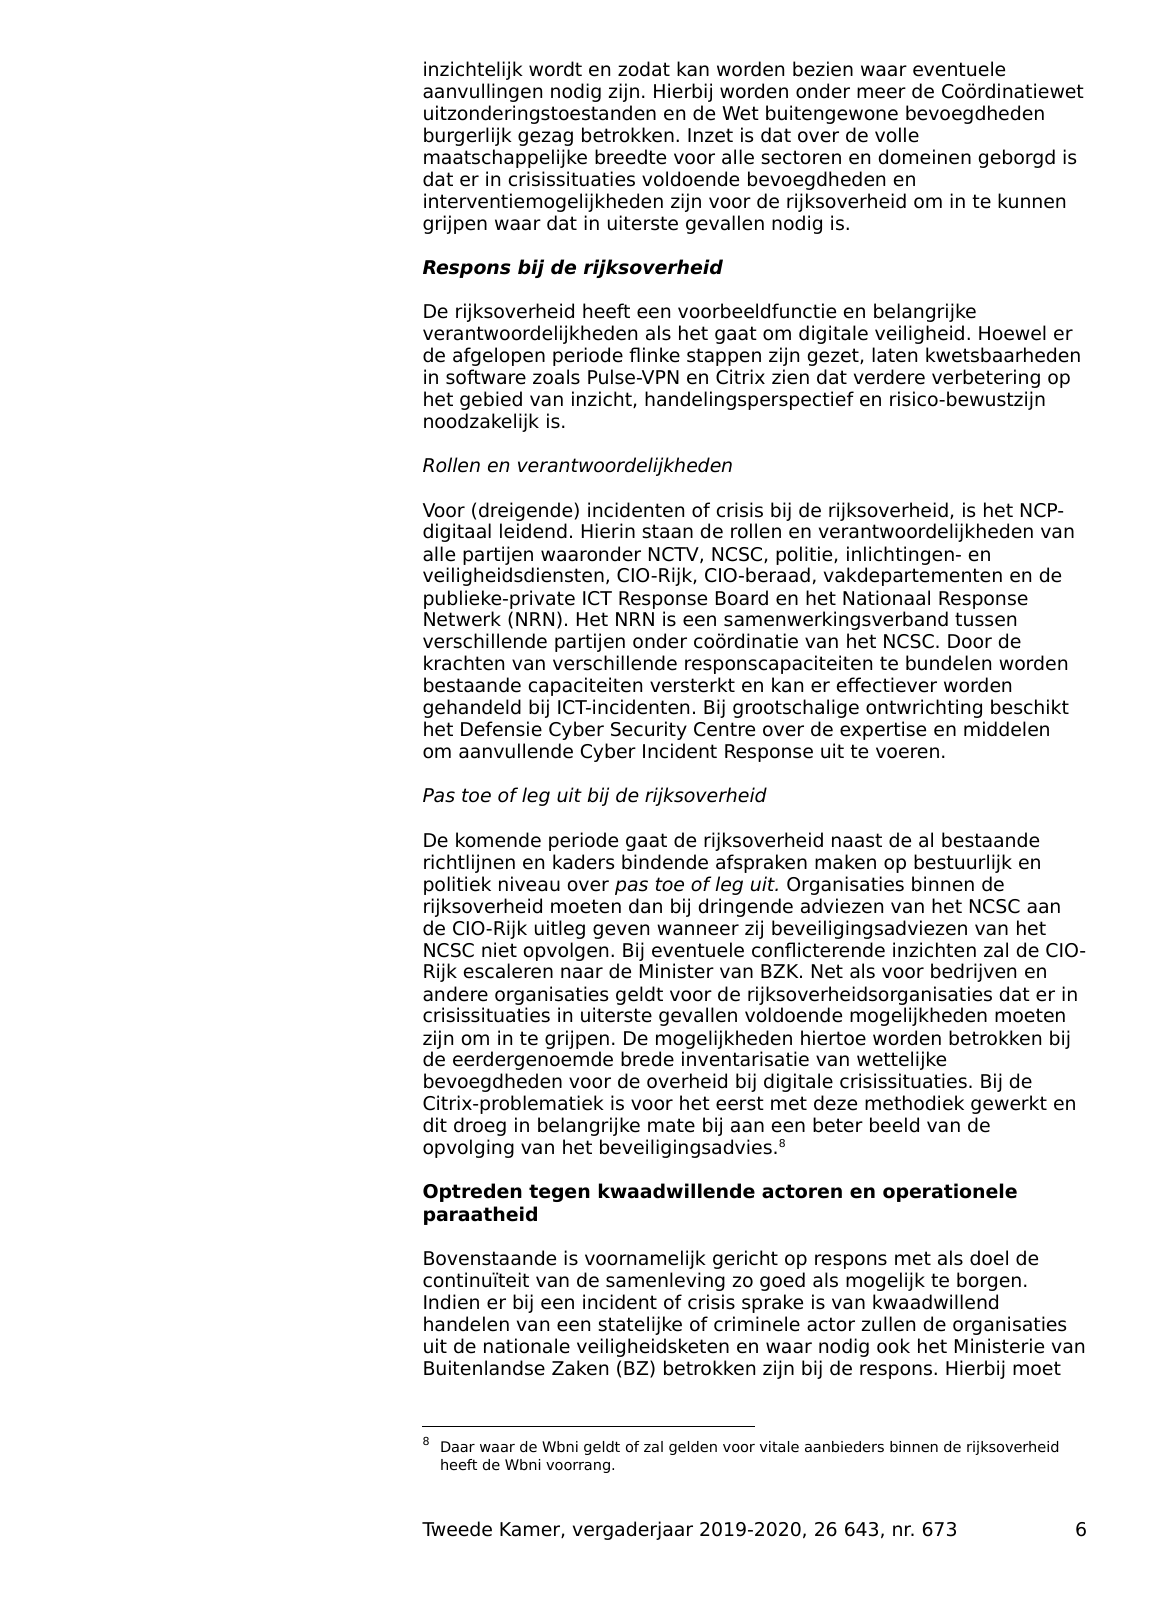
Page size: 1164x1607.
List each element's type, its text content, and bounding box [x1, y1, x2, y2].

text Bovenstaande is voornamelijk gericht op respons met als doel de continuïteit van de samenleving zo goed als mogelijk te borgen. Indien er bij een incident of crisis sprake is van kwaadwillend handelen van een statelijke of criminele actor zullen de organisaties uit de nationale veiligheidsketen en waar nodig ook het Ministerie van Buitenlandse Zaken (BZ) betrokken zijn bij de respons. Hierbij moet [422, 1248, 1087, 1379]
text De komende periode gaat de rijksoverheid naast de al bestaande richtlijnen en kaders bindende afspraken maken op bestuurlijk en politiek niveau over pas toe of leg uit. Organisaties binnen de rijksoverheid moeten dan bij dringende adviezen van het NCSC aan de CIO-Rijk uitleg geven wanneer zij beveiligingsadviezen van het NCSC niet opvolgen. Bij eventuele conflicterende inzichten zal de CIO-Rijk escaleren naar de Minister van BZK. Net als voor bedrijven en andere organisaties geldt voor de rijksoverheidsorganisaties dat er in crisissituaties in uiterste gevallen voldoende mogelijkheden moeten zijn om in te grijpen. De mogelijkheden hiertoe worden betrokken bij de eerdergenoemde brede inventarisatie van wettelijke bevoegdheden voor de overheid bij digitale crisissituaties. Bij de Citrix-problematiek is voor het eerst met deze methodiek gewerkt en dit droeg in belangrijke mate bij aan een beter beeld van de opvolging van het beveiligingsadvies. [422, 829, 1087, 1159]
subtitle Optreden tegen kwaadwillende actoren en operationele paraatheid [422, 1181, 1087, 1225]
subtitle Respons bij de rijksoverheid [422, 257, 1087, 279]
text De rijksoverheid heeft een voorbeeldfunctie en belangrijke verantwoordelijkheden als het gaat om digitale veiligheid. Hoewel er de afgelopen periode flinke stappen zijn gezet, laten kwetsbaarheden in software zoals Pulse-VPN en Citrix zien dat verdere verbetering op het gebied van inzicht, handelingsperspectief en risico-bewustzijn noodzakelijk is. [422, 301, 1087, 433]
subtitle Rollen en verantwoordelijkheden [422, 455, 1087, 477]
text Daar waar de Wbni geldt of zal gelden voor vitale aanbieders binnen de rijksoverheid heeft de Wbni voorrang. [422, 1435, 1087, 1474]
subtitle Pas toe of leg uit bij de rijksoverheid [422, 785, 1087, 807]
text inzichtelijk wordt en zodat kan worden bezien waar eventuele aanvullingen nodig zijn. Hierbij worden onder meer de Coördinatiewet uitzonderingstoestanden en de Wet buitengewone bevoegdheden burgerlijk gezag betrokken. Inzet is dat over de volle maatschappelijke breedte voor alle sectoren en domeinen geborgd is dat er in crisissituaties voldoende bevoegdheden en interventiemogelijkheden zijn voor de rijksoverheid om in te kunnen grijpen waar dat in uiterste gevallen nodig is. [422, 59, 1087, 235]
text Voor (dreigende) incidenten of crisis bij de rijksoverheid, is het NCP-digitaal leidend. Hierin staan de rollen en verantwoordelijkheden van alle partijen waaronder NCTV, NCSC, politie, inlichtingen- en veiligheidsdiensten, CIO-Rijk, CIO-beraad, vakdepartementen en de publieke-private ICT Response Board en het Nationaal Response Netwerk (NRN). Het NRN is een samenwerkingsverband tussen verschillende partijen onder coördinatie van het NCSC. Door de krachten van verschillende responscapaciteiten te bundelen worden bestaande capaciteiten versterkt en kan er effectiever worden gehandeld bij ICT-incidenten. Bij grootschalige ontwrichting beschikt het Defensie Cyber Security Centre over de expertise en middelen om aanvullende Cyber Incident Response uit te voeren. [422, 499, 1087, 763]
